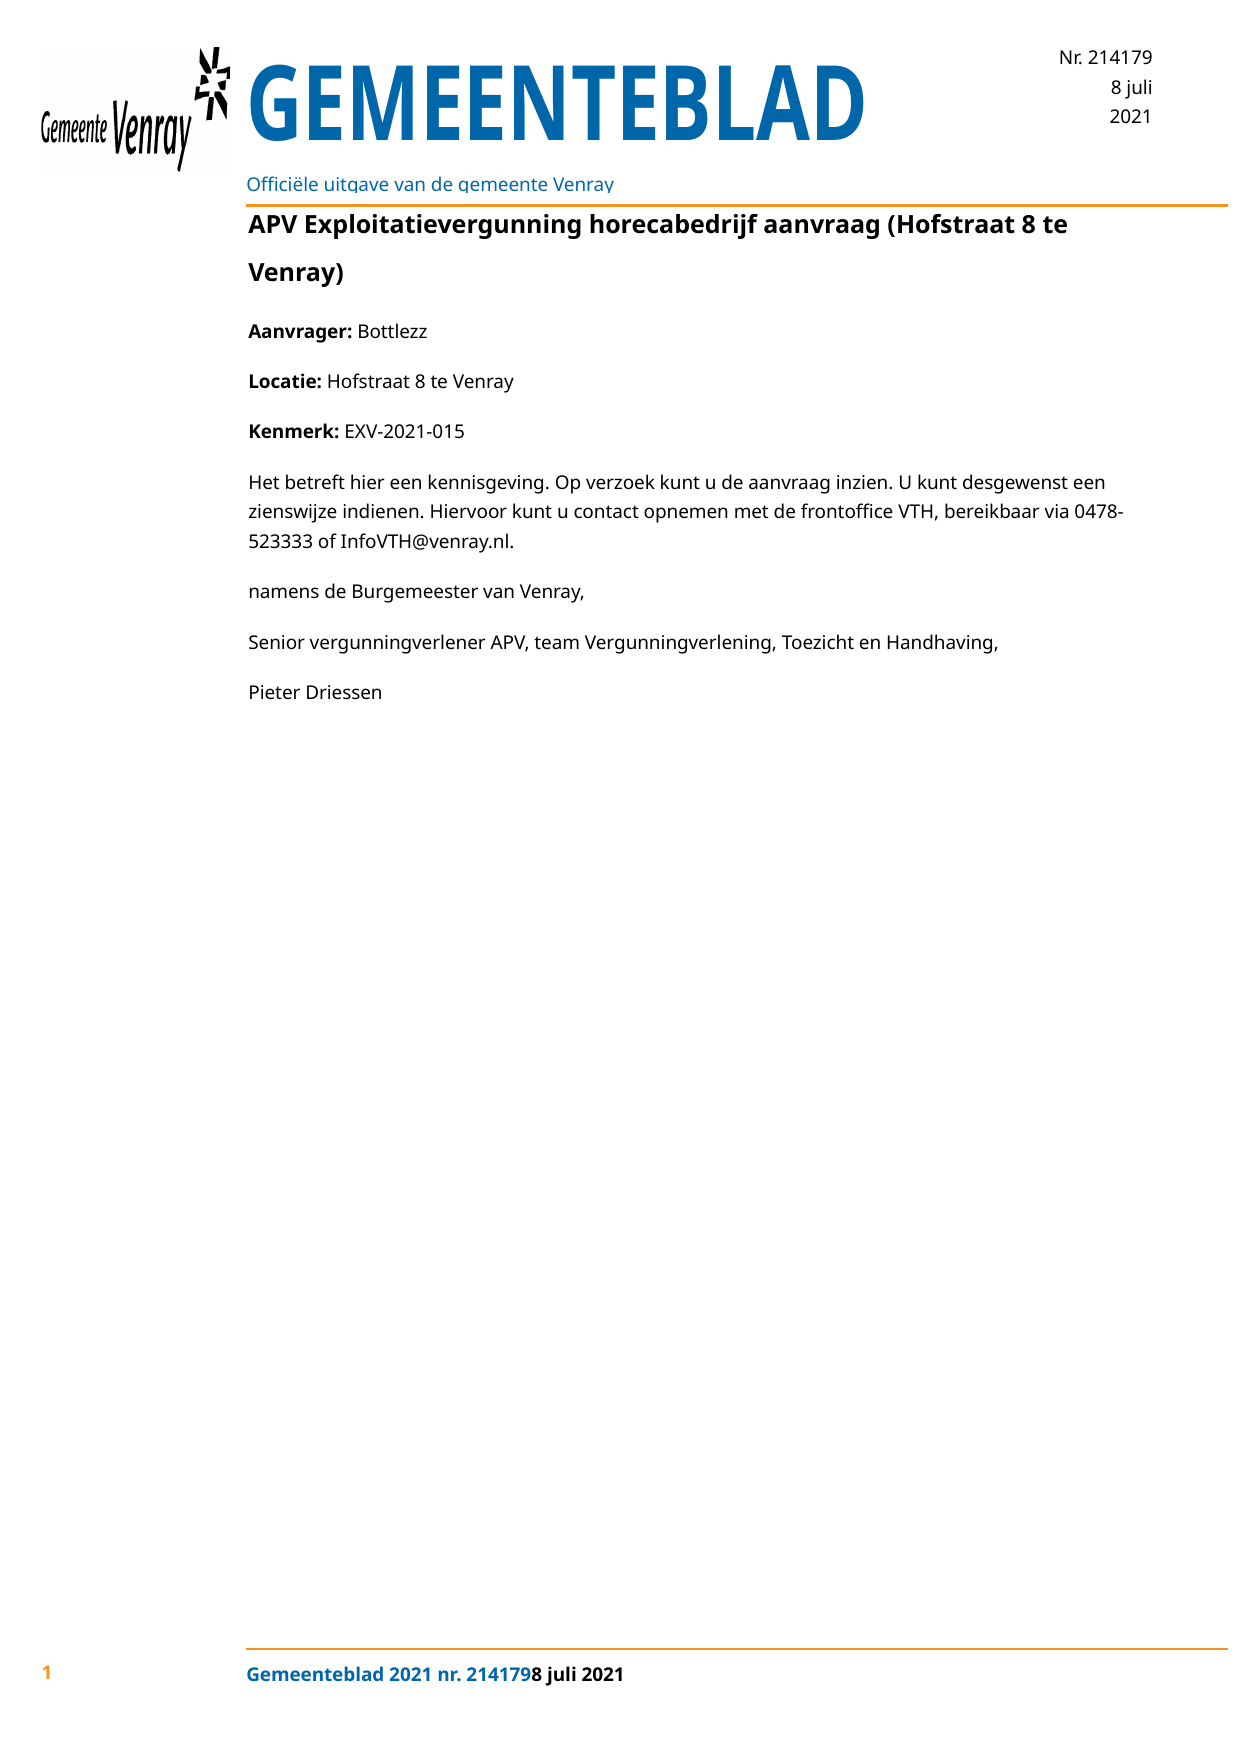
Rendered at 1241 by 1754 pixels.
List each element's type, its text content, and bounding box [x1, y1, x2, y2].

text Locatie: Hofstraat 8 te Venray [248, 368, 1152, 394]
text namens de Burgemeester van Venray, [248, 579, 1152, 604]
text Pieter Driessen [248, 679, 1152, 705]
text Senior vergunningverlener APV, team Vergunningverlening, Toezicht en Handhaving, [248, 629, 1152, 655]
picture [41, 47, 231, 172]
text APV Exploitatievergunning horecabedrijf aanvraag (Hofstraat 8 te Venray) [248, 207, 1152, 288]
text Aanvrager: Bottlezz [248, 318, 1152, 344]
text Kenmerk: EXV-2021-015 [248, 419, 1152, 444]
text Het betreft hier een kennisgeving. Op verzoek kunt u de aanvraag inzien. U kunt desgewenst een zienswijze indienen. Hiervoor kunt u contact opnemen met de frontoffice VTH, bereikbaar via 0478-523333 of InfoVTH@venray.nl. [248, 469, 1152, 554]
